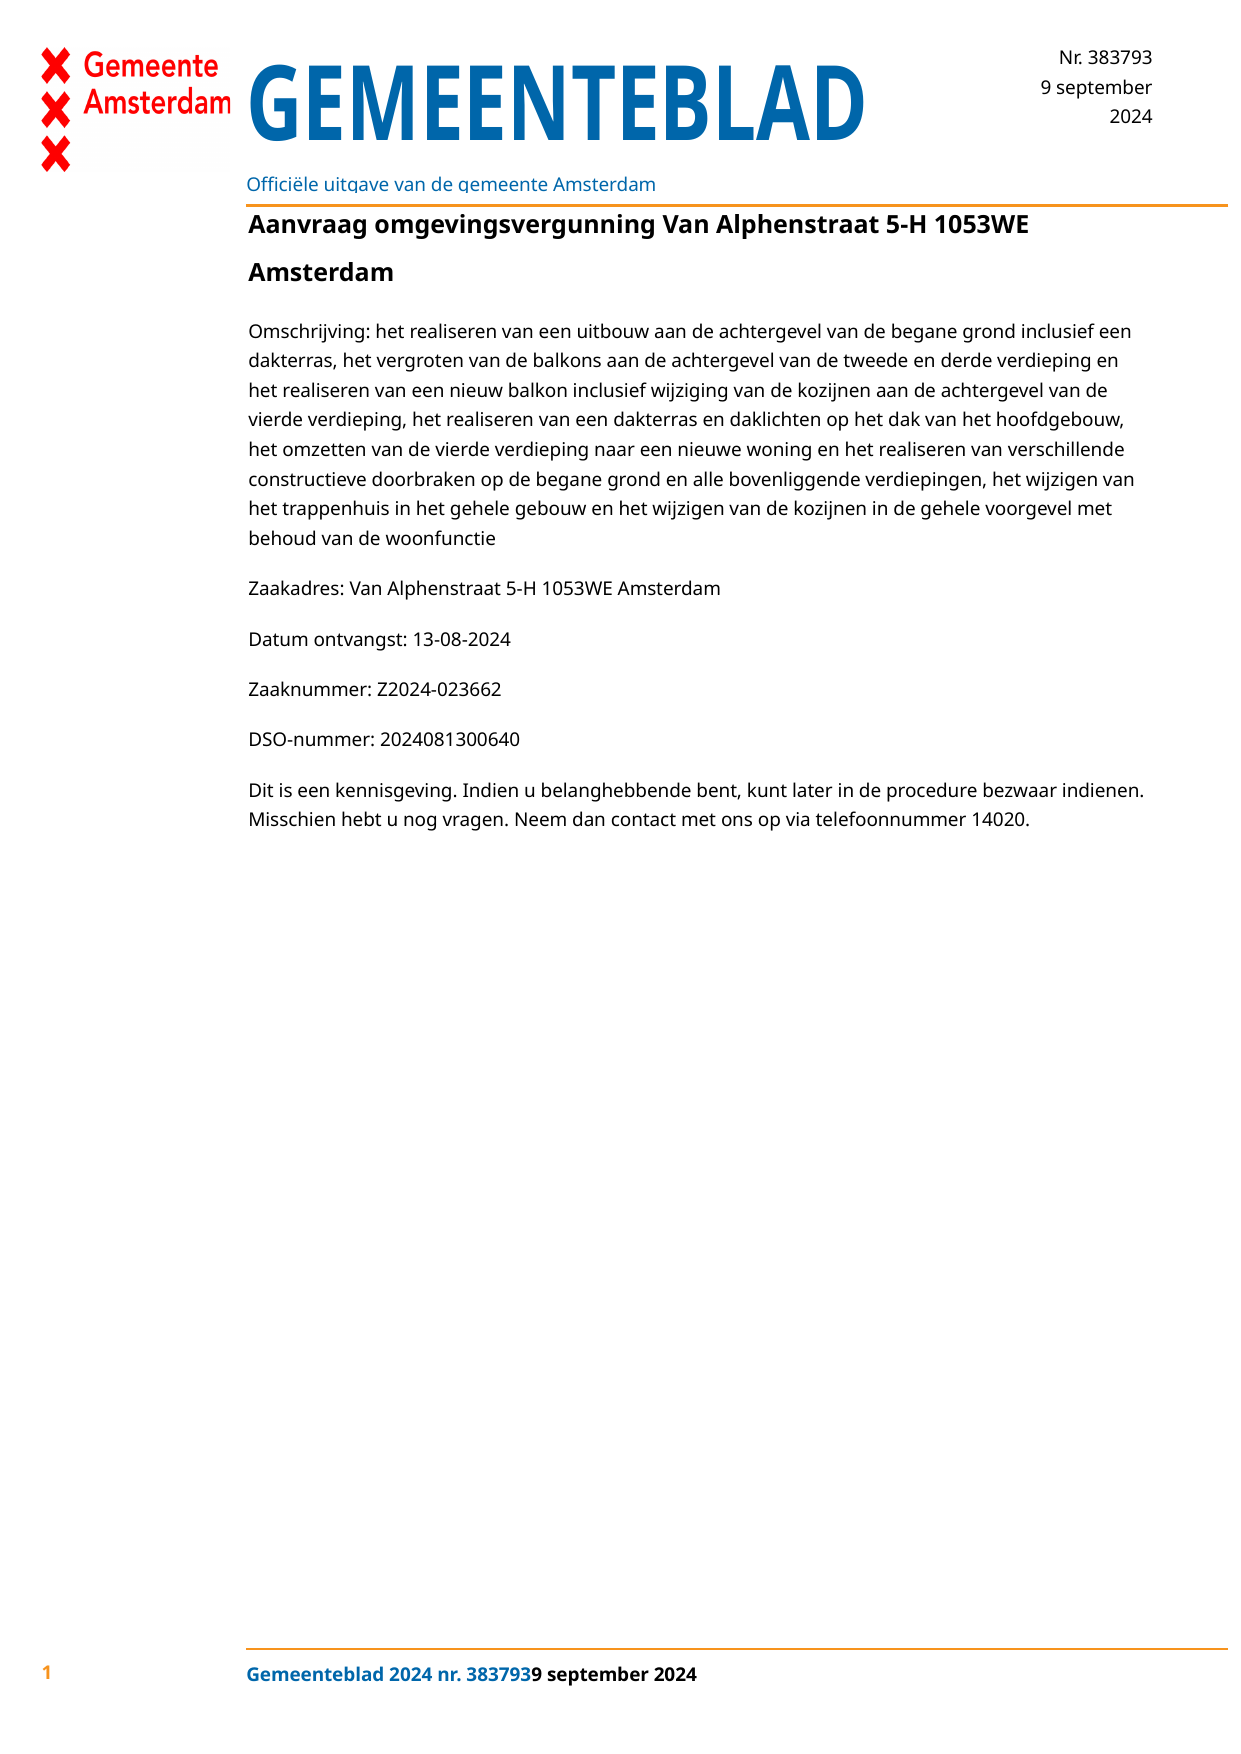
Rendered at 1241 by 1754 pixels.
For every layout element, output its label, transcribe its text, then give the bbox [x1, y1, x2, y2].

text DSO-nummer: 2024081300640 [248, 727, 1152, 752]
text Zaaknummer: Z2024-023662 [248, 676, 1152, 702]
text Datum ontvangst: 13-08-2024 [248, 626, 1152, 652]
text Aanvraag omgevingsvergunning Van Alphenstraat 5-H 1053WE Amsterdam [248, 207, 1152, 288]
text Omschrijving: het realiseren van een uitbouw aan de achtergevel van de begane grond inclusief een dakterras, het vergroten van de balkons aan de achtergevel van de tweede en derde verdieping en het realiseren van een nieuw balkon inclusief wijziging van de kozijnen aan de achtergevel van de vierde verdieping, het realiseren van een dakterras en daklichten op het dak van het hoofdgebouw, het omzetten van de vierde verdieping naar een nieuwe woning en het realiseren van verschillende constructieve doorbraken op de begane grond en alle bovenliggende verdiepingen, het wijzigen van het trappenhuis in het gehele gebouw en het wijzigen van de kozijnen in de gehele voorgevel met behoud van de woonfunctie [248, 318, 1152, 551]
picture [41, 47, 231, 172]
text Dit is een kennisgeving. Indien u belanghebbende bent, kunt later in de procedure bezwaar indienen. Misschien hebt u nog vragen. Neem dan contact met ons op via telefoonnummer 14020. [248, 777, 1152, 832]
text Zaakadres: Van Alphenstraat 5-H 1053WE Amsterdam [248, 575, 1152, 601]
